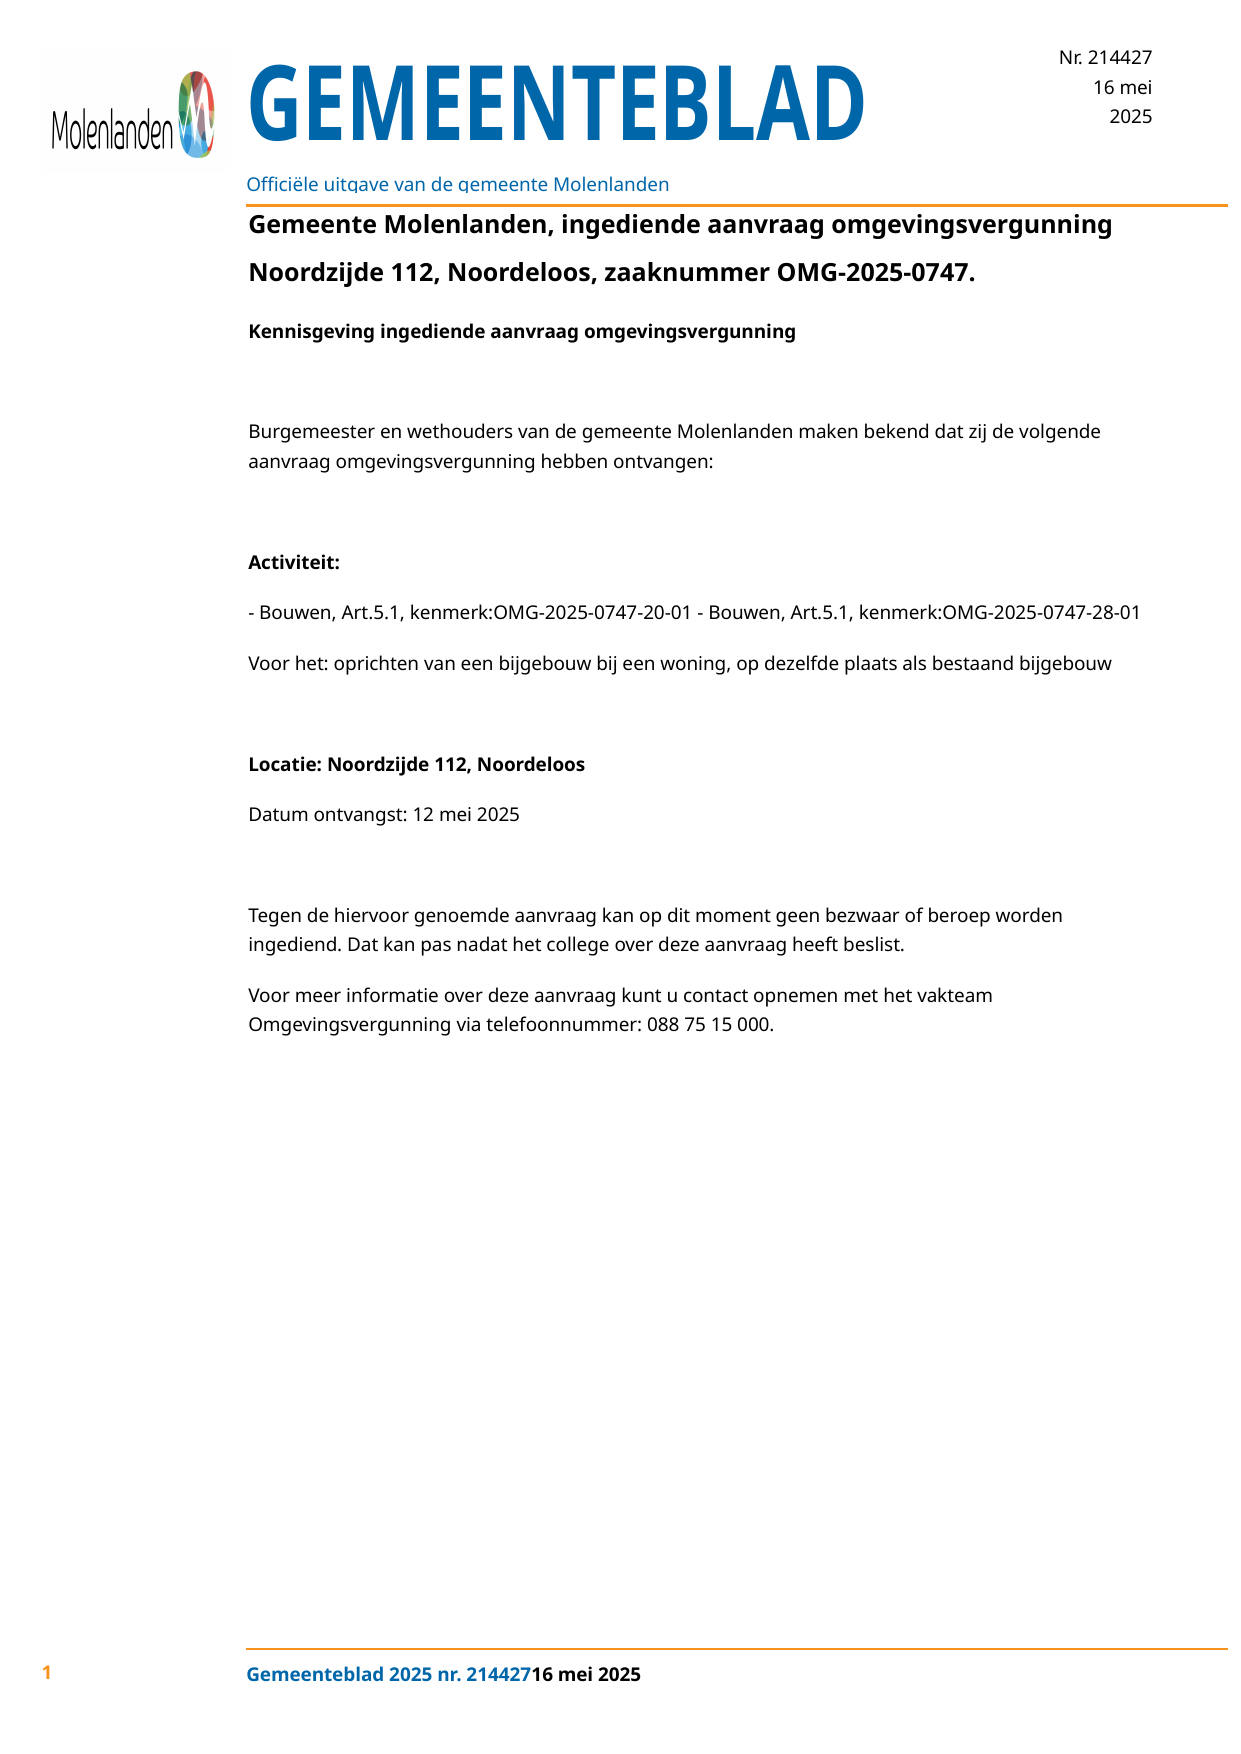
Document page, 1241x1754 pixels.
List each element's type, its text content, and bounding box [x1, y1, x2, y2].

text Voor meer informatie over deze aanvraag kunt u contact opnemen met het vakteam Omgevingsvergunning via telefoonnummer: 088 75 15 000. [248, 982, 1152, 1037]
text Kennisgeving ingediende aanvraag omgevingsvergunning [248, 318, 1152, 344]
text Locatie: Noordzijde 112, Noordeloos [248, 751, 1152, 777]
text Datum ontvangst: 12 mei 2025 [248, 801, 1152, 827]
picture [41, 47, 231, 172]
text Tegen de hiervoor genoemde aanvraag kan op dit moment geen bezwaar of beroep worden ingediend. Dat kan pas nadat het college over deze aanvraag heeft beslist. [248, 902, 1152, 957]
text Gemeente Molenlanden, ingediende aanvraag omgevingsvergunning Noordzijde 112, Noordeloos, zaaknummer OMG-2025-0747. [248, 207, 1152, 288]
text Voor het: oprichten van een bijgebouw bij een woning, op dezelfde plaats als bestaand bijgebouw [248, 650, 1152, 676]
text Activiteit: [248, 549, 1152, 575]
text Burgemeester en wethouders van de gemeente Molenlanden maken bekend dat zij de volgende aanvraag omgevingsvergunning hebben ontvangen: [248, 419, 1152, 474]
text - Bouwen, Art.5.1, kenmerk:OMG-2025-0747-20-01 - Bouwen, Art.5.1, kenmerk:OMG-2025-0747-28-01 [248, 599, 1152, 625]
